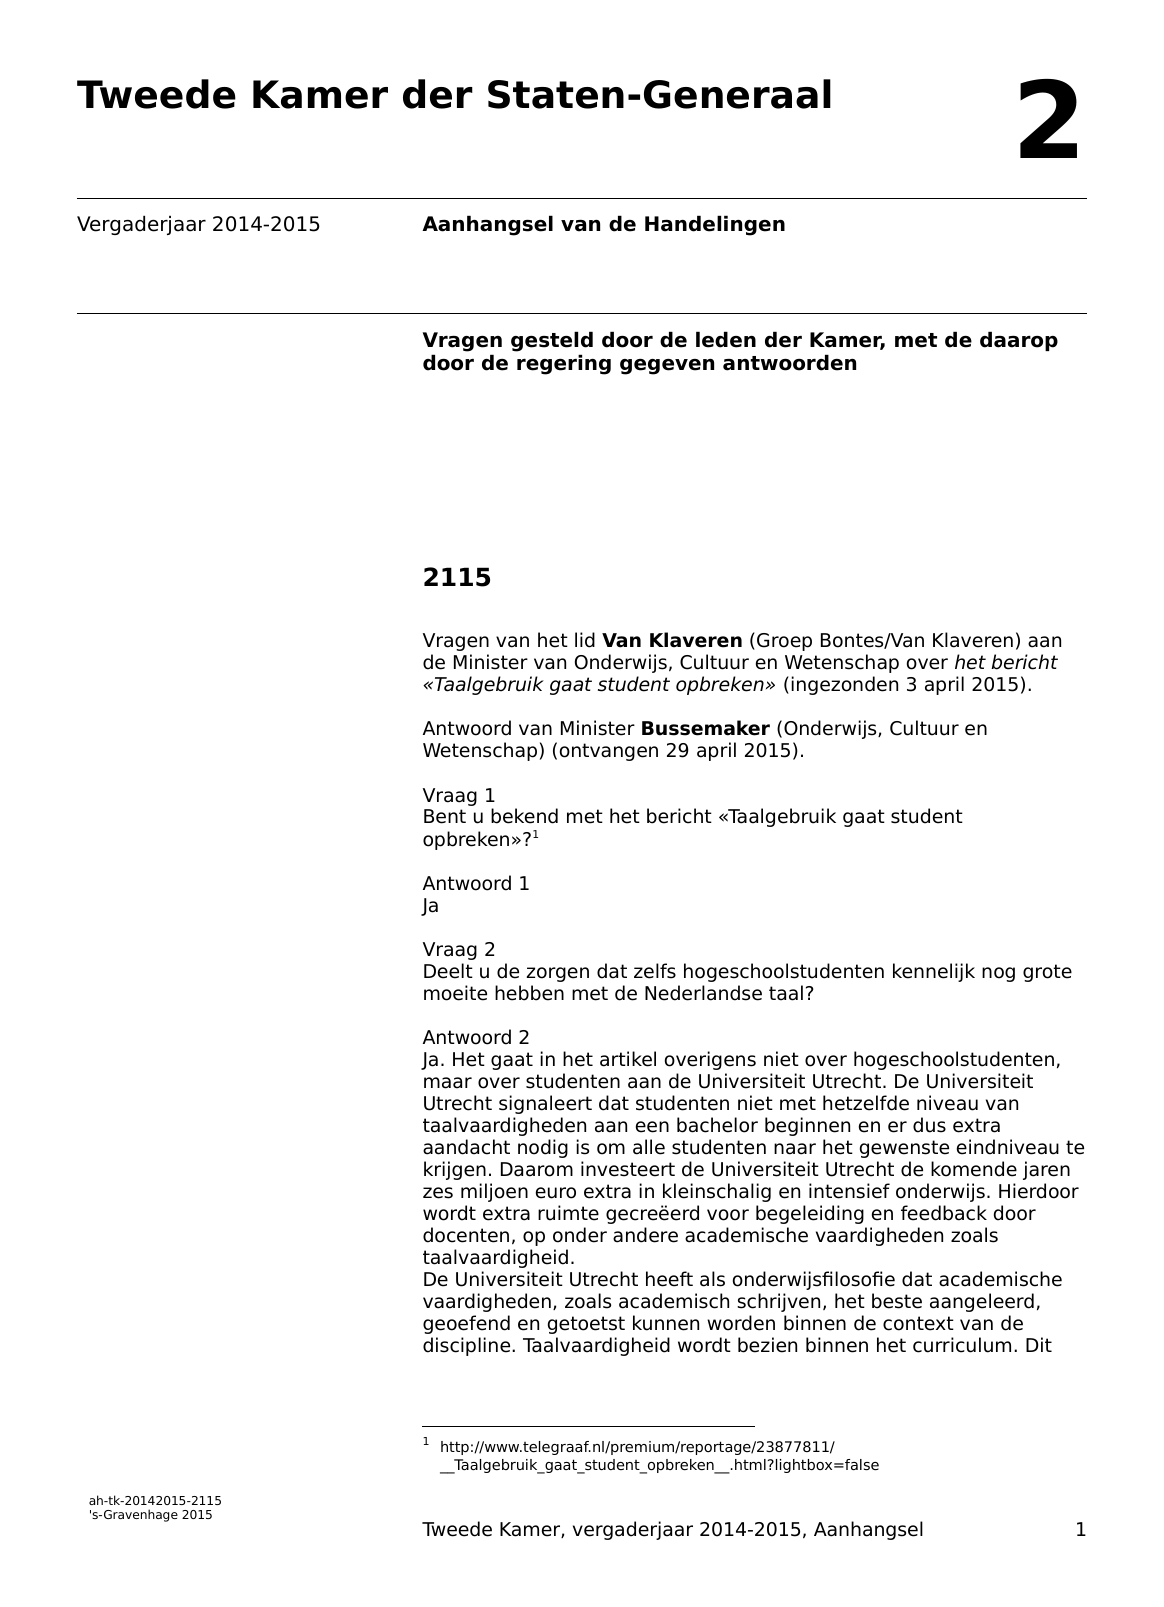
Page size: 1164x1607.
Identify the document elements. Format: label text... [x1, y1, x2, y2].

table_cell [77, 314, 422, 375]
table_cell Vergaderjaar 2014-2015 [77, 199, 422, 313]
text http://www.telegraaf.nl/premium/reportage/23877811/__Taalgebruik_gaat_student_opbreken__.html?lightbox=false [422, 1435, 1087, 1474]
text Ja [422, 894, 1087, 917]
table_header Tweede Kamer der Staten-Generaal [77, 59, 886, 198]
text 's-Gravenhage 2015 [88, 1508, 323, 1522]
text Antwoord 2 [422, 1027, 1087, 1049]
table_header 2 [886, 59, 1087, 198]
text Vraag 1 [422, 784, 1087, 806]
text Ja. Het gaat in het artikel overigens niet over hogeschoolstudenten, maar over studenten aan de Universiteit Utrecht. De Universiteit Utrecht signaleert dat studenten niet met hetzelfde niveau van taalvaardigheden aan een bachelor beginnen en er dus extra aandacht nodig is om alle studenten naar het gewenste eindniveau te krijgen. Daarom investeert de Universiteit Utrecht de komende jaren zes miljoen euro extra in kleinschalig en intensief onderwijs. Hierdoor wordt extra ruimte gecreëerd voor begeleiding en feedback door docenten, op onder andere academische vaardigheden zoals taalvaardigheid. [422, 1049, 1087, 1269]
text Antwoord van Minister Bussemaker (Onderwijs, Cultuur en Wetenschap) (ontvangen 29 april 2015). [422, 718, 1087, 762]
text Antwoord 1 [422, 873, 1087, 894]
table_cell Vragen gesteld door de leden der Kamer, met de daarop door de regering gegeven antwoorden [422, 314, 1087, 375]
table_cell Aanhangsel van de Handelingen [422, 199, 1087, 313]
text Vraag 2 [422, 939, 1087, 961]
text ah-tk-20142015-2115 [88, 1494, 323, 1508]
text 2115 [422, 563, 1087, 592]
text Bent u bekend met het bericht «Taalgebruik gaat student opbreken»? [422, 806, 1087, 850]
text De Universiteit Utrecht heeft als onderwijsfilosofie dat academische vaardigheden, zoals academisch schrijven, het beste aangeleerd, geoefend en getoetst kunnen worden binnen de context van de discipline. Taalvaardigheid wordt bezien binnen het curriculum. Dit [422, 1269, 1087, 1357]
text Vragen van het lid Van Klaveren (Groep Bontes/Van Klaveren) aan de Minister van Onderwijs, Cultuur en Wetenschap over het bericht «Taalgebruik gaat student opbreken» (ingezonden 3 april 2015). [422, 630, 1087, 696]
text Deelt u de zorgen dat zelfs hogeschoolstudenten kennelijk nog grote moeite hebben met de Nederlandse taal? [422, 961, 1087, 1005]
